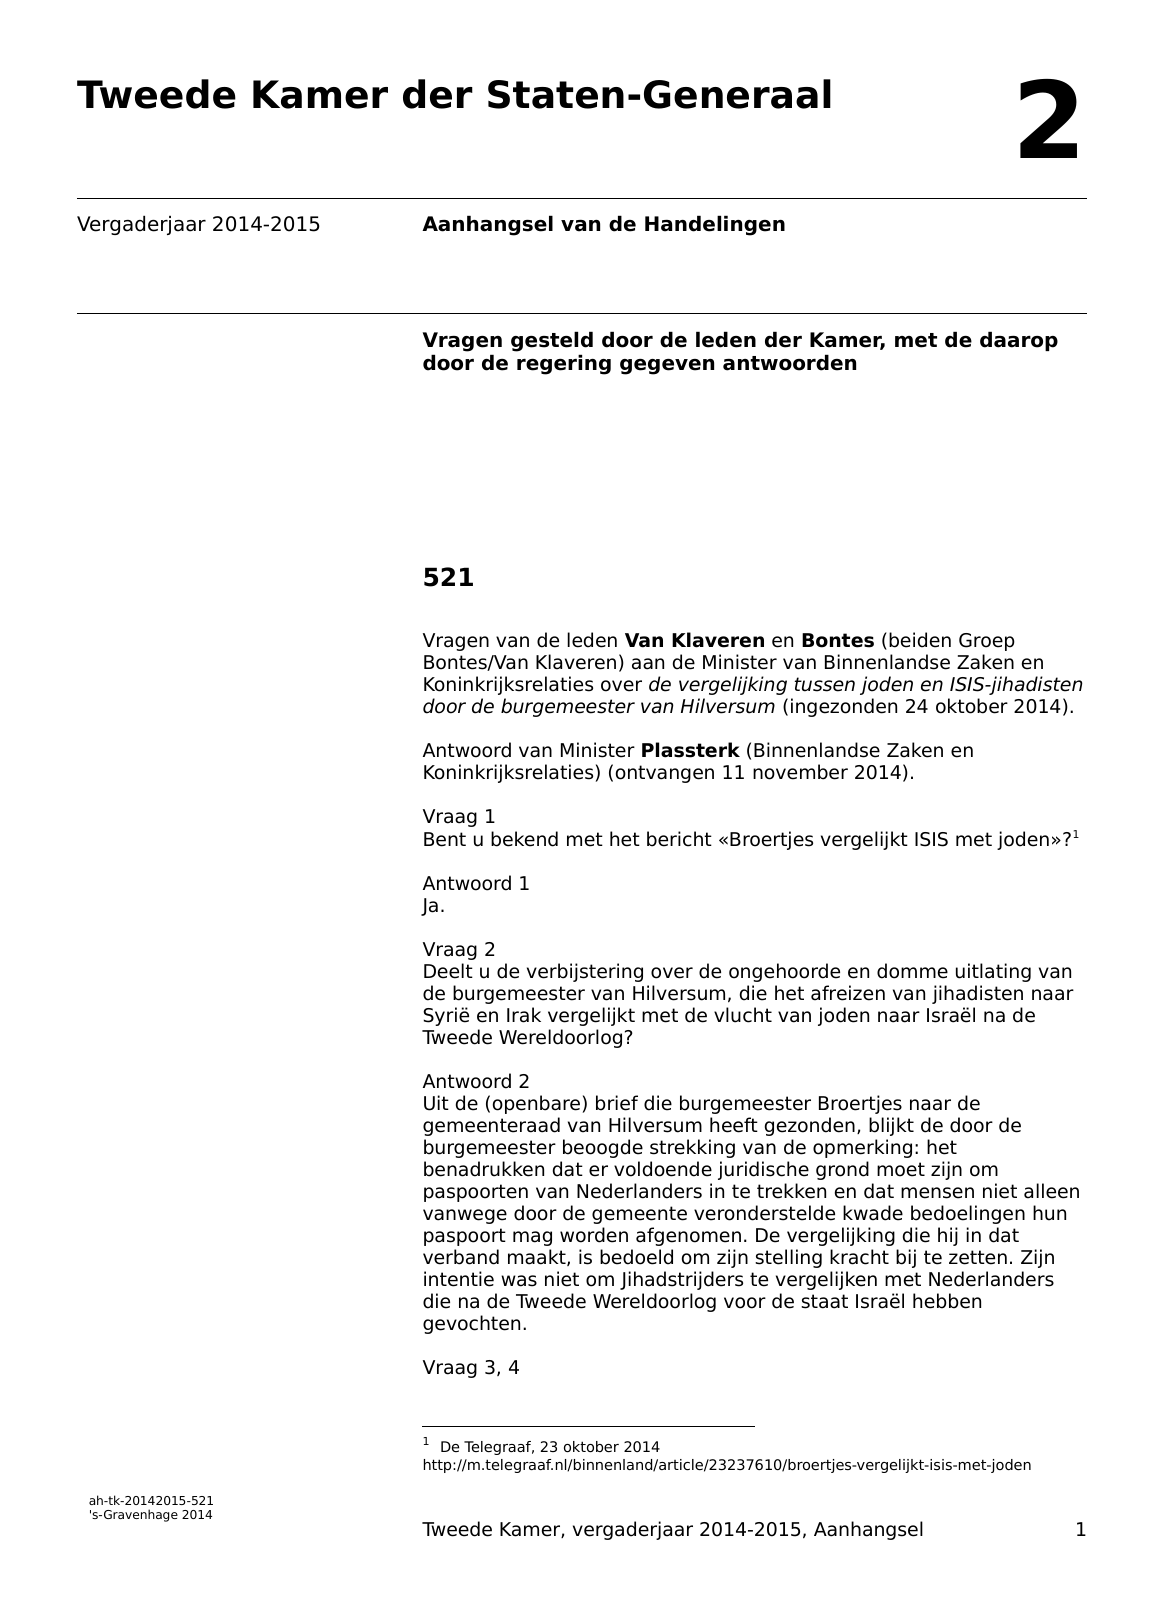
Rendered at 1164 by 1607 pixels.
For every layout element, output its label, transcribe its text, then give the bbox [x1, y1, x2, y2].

table_header Tweede Kamer der Staten-Generaal [77, 59, 886, 198]
text Antwoord 1 [422, 873, 1087, 894]
text Antwoord 2 [422, 1071, 1087, 1093]
text Uit de (openbare) brief die burgemeester Broertjes naar de gemeenteraad van Hilversum heeft gezonden, blijkt de door de burgemeester beoogde strekking van de opmerking: het benadrukken dat er voldoende juridische grond moet zijn om paspoorten van Nederlanders in te trekken en dat mensen niet alleen vanwege door de gemeente veronderstelde kwade bedoelingen hun paspoort mag worden afgenomen. De vergelijking die hij in dat verband maakt, is bedoeld om zijn stelling kracht bij te zetten. Zijn intentie was niet om Jihadstrijders te vergelijken met Nederlanders die na de Tweede Wereldoorlog voor de staat Israël hebben gevochten. [422, 1093, 1087, 1334]
text Bent u bekend met het bericht «Broertjes vergelijkt ISIS met joden»? [422, 828, 1087, 850]
text De Telegraaf, 23 oktober 2014 [422, 1435, 1087, 1457]
text 's-Gravenhage 2014 [88, 1508, 323, 1522]
table_header 2 [886, 59, 1087, 198]
text Vraag 2 [422, 939, 1087, 961]
text Vraag 1 [422, 806, 1087, 828]
text Vraag 3, 4 [422, 1357, 1087, 1379]
table_cell [77, 314, 422, 375]
table_cell Vergaderjaar 2014-2015 [77, 199, 422, 313]
text http://m.telegraaf.nl/binnenland/article/23237610/broertjes-vergelijkt-isis-met-joden [422, 1457, 1087, 1474]
text Antwoord van Minister Plassterk (Binnenlandse Zaken en Koninkrijksrelaties) (ontvangen 11 november 2014). [422, 740, 1087, 784]
text Ja. [422, 894, 1087, 917]
text ah-tk-20142015-521 [88, 1494, 323, 1508]
table_cell Aanhangsel van de Handelingen [422, 199, 1087, 313]
table_cell Vragen gesteld door de leden der Kamer, met de daarop door de regering gegeven antwoorden [422, 314, 1087, 375]
text 521 [422, 563, 1087, 592]
text Vragen van de leden Van Klaveren en Bontes (beiden Groep Bontes/Van Klaveren) aan de Minister van Binnenlandse Zaken en Koninkrijksrelaties over de vergelijking tussen joden en ISIS-jihadisten door de burgemeester van Hilversum (ingezonden 24 oktober 2014). [422, 630, 1087, 718]
text Deelt u de verbijstering over de ongehoorde en domme uitlating van de burgemeester van Hilversum, die het afreizen van jihadisten naar Syrië en Irak vergelijkt met de vlucht van joden naar Israël na de Tweede Wereldoorlog? [422, 961, 1087, 1049]
